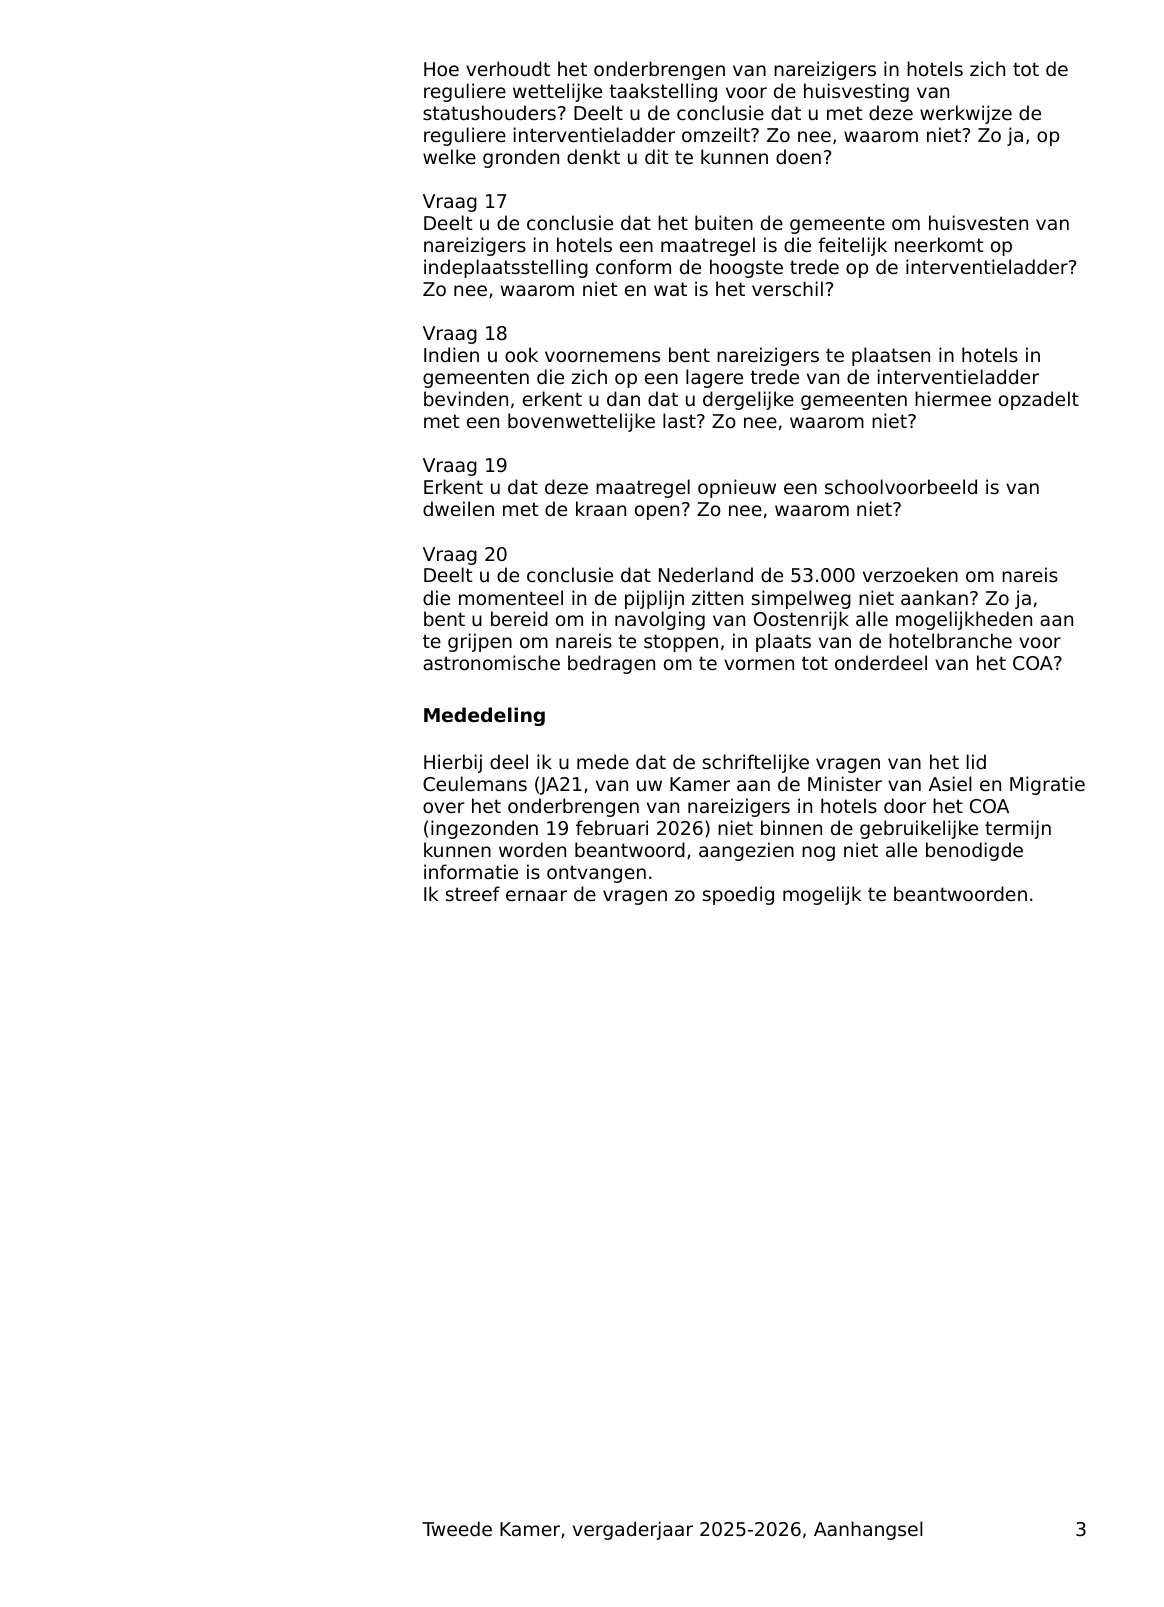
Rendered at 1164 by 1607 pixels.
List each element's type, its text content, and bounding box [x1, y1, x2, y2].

subtitle Mededeling [422, 705, 1087, 727]
text Erkent u dat deze maatregel opnieuw een schoolvoorbeeld is van dweilen met de kraan open? Zo nee, waarom niet? [422, 477, 1087, 521]
text Vraag 20 [422, 543, 1087, 565]
text Ik streef ernaar de vragen zo spoedig mogelijk te beantwoorden. [422, 884, 1087, 906]
text Indien u ook voornemens bent nareizigers te plaatsen in hotels in gemeenten die zich op een lagere trede van de interventieladder bevinden, erkent u dan dat u dergelijke gemeenten hiermee opzadelt met een bovenwettelijke last? Zo nee, waarom niet? [422, 345, 1087, 433]
text Vraag 19 [422, 455, 1087, 477]
text Vraag 18 [422, 323, 1087, 345]
text Hoe verhoudt het onderbrengen van nareizigers in hotels zich tot de reguliere wettelijke taakstelling voor de huisvesting van statushouders? Deelt u de conclusie dat u met deze werkwijze de reguliere interventieladder omzeilt? Zo nee, waarom niet? Zo ja, op welke gronden denkt u dit te kunnen doen? [422, 59, 1087, 169]
text Hierbij deel ik u mede dat de schriftelijke vragen van het lid Ceulemans (JA21, van uw Kamer aan de Minister van Asiel en Migratie over het onderbrengen van nareizigers in hotels door het COA (ingezonden 19 februari 2026) niet binnen de gebruikelijke termijn kunnen worden beantwoord, aangezien nog niet alle benodigde informatie is ontvangen. [422, 752, 1087, 884]
text Vraag 17 [422, 191, 1087, 213]
text Deelt u de conclusie dat Nederland de 53.000 verzoeken om nareis die momenteel in de pijplijn zitten simpelweg niet aankan? Zo ja, bent u bereid om in navolging van Oostenrijk alle mogelijkheden aan te grijpen om nareis te stoppen, in plaats van de hotelbranche voor astronomische bedragen om te vormen tot onderdeel van het COA? [422, 565, 1087, 675]
text Deelt u de conclusie dat het buiten de gemeente om huisvesten van nareizigers in hotels een maatregel is die feitelijk neerkomt op indeplaatsstelling conform de hoogste trede op de interventieladder? Zo nee, waarom niet en wat is het verschil? [422, 213, 1087, 301]
